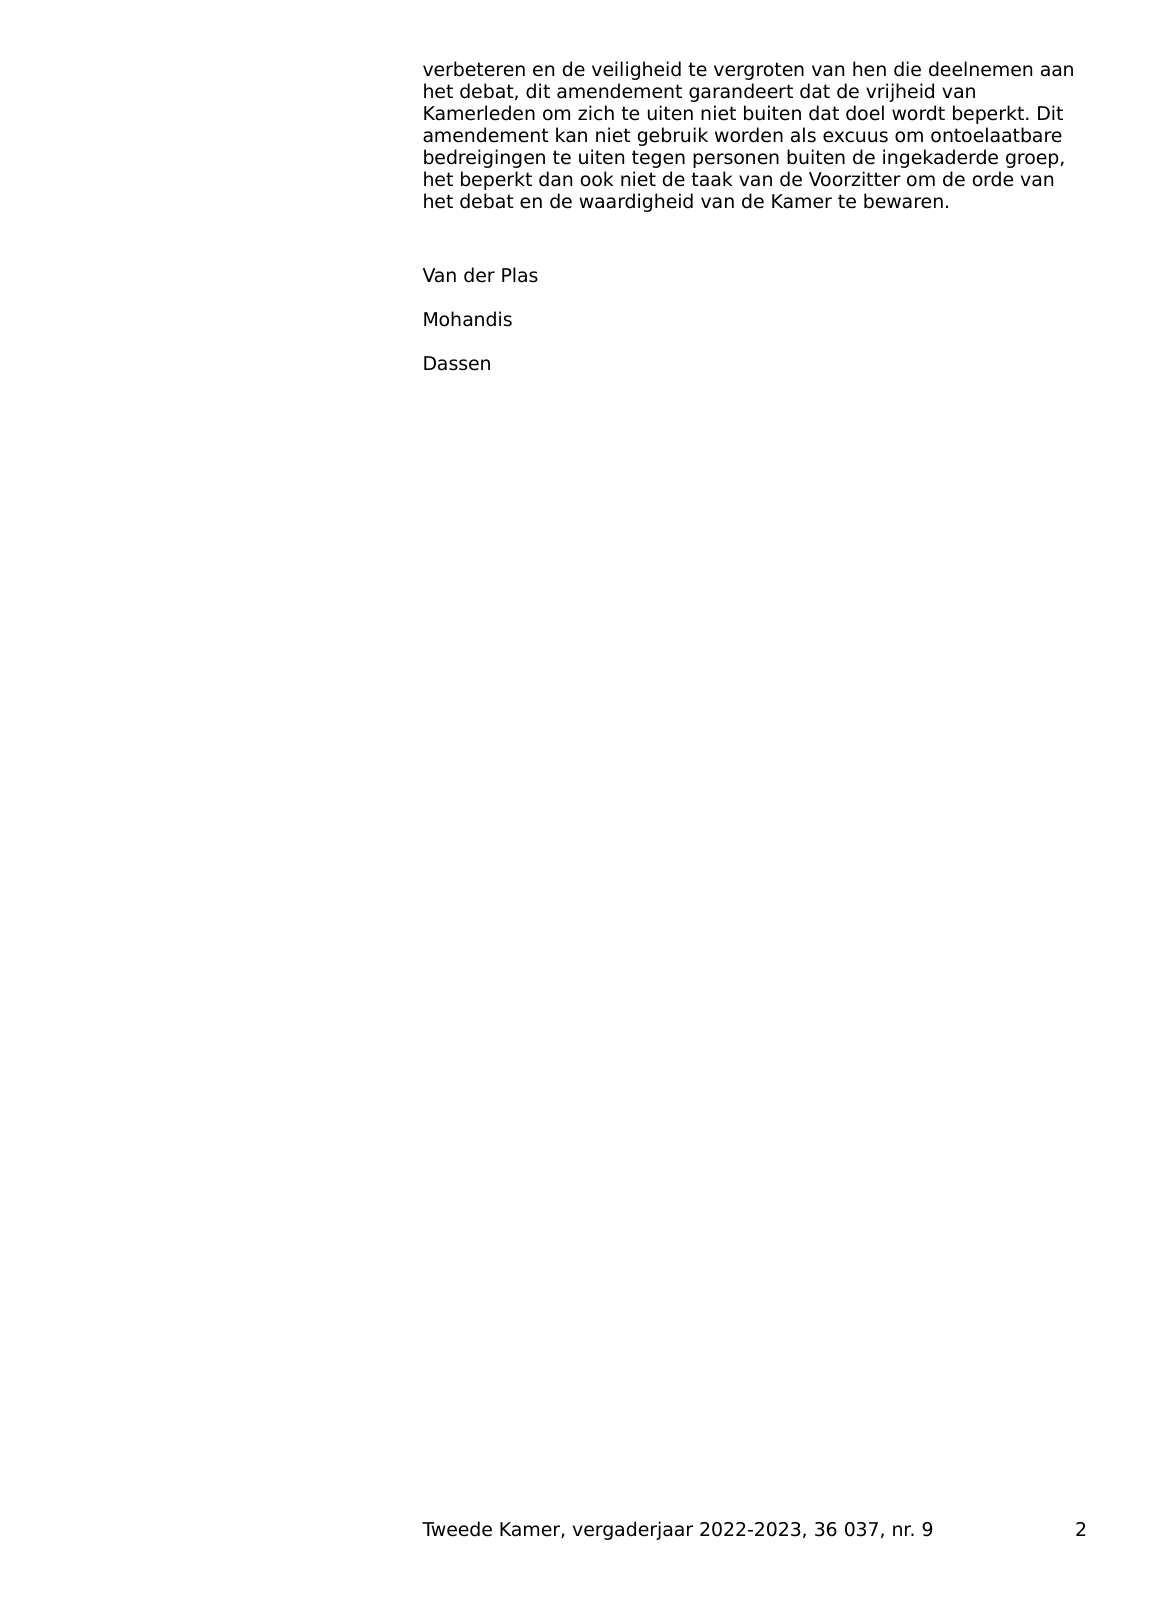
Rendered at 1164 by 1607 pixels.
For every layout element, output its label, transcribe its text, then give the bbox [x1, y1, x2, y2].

text Van der Plas Mohandis Dassen [422, 243, 1087, 375]
text verbeteren en de veiligheid te vergroten van hen die deelnemen aan het debat, dit amendement garandeert dat de vrijheid van Kamerleden om zich te uiten niet buiten dat doel wordt beperkt. Dit amendement kan niet gebruik worden als excuus om ontoelaatbare bedreigingen te uiten tegen personen buiten de ingekaderde groep, het beperkt dan ook niet de taak van de Voorzitter om de orde van het debat en de waardigheid van de Kamer te bewaren. [422, 59, 1087, 213]
